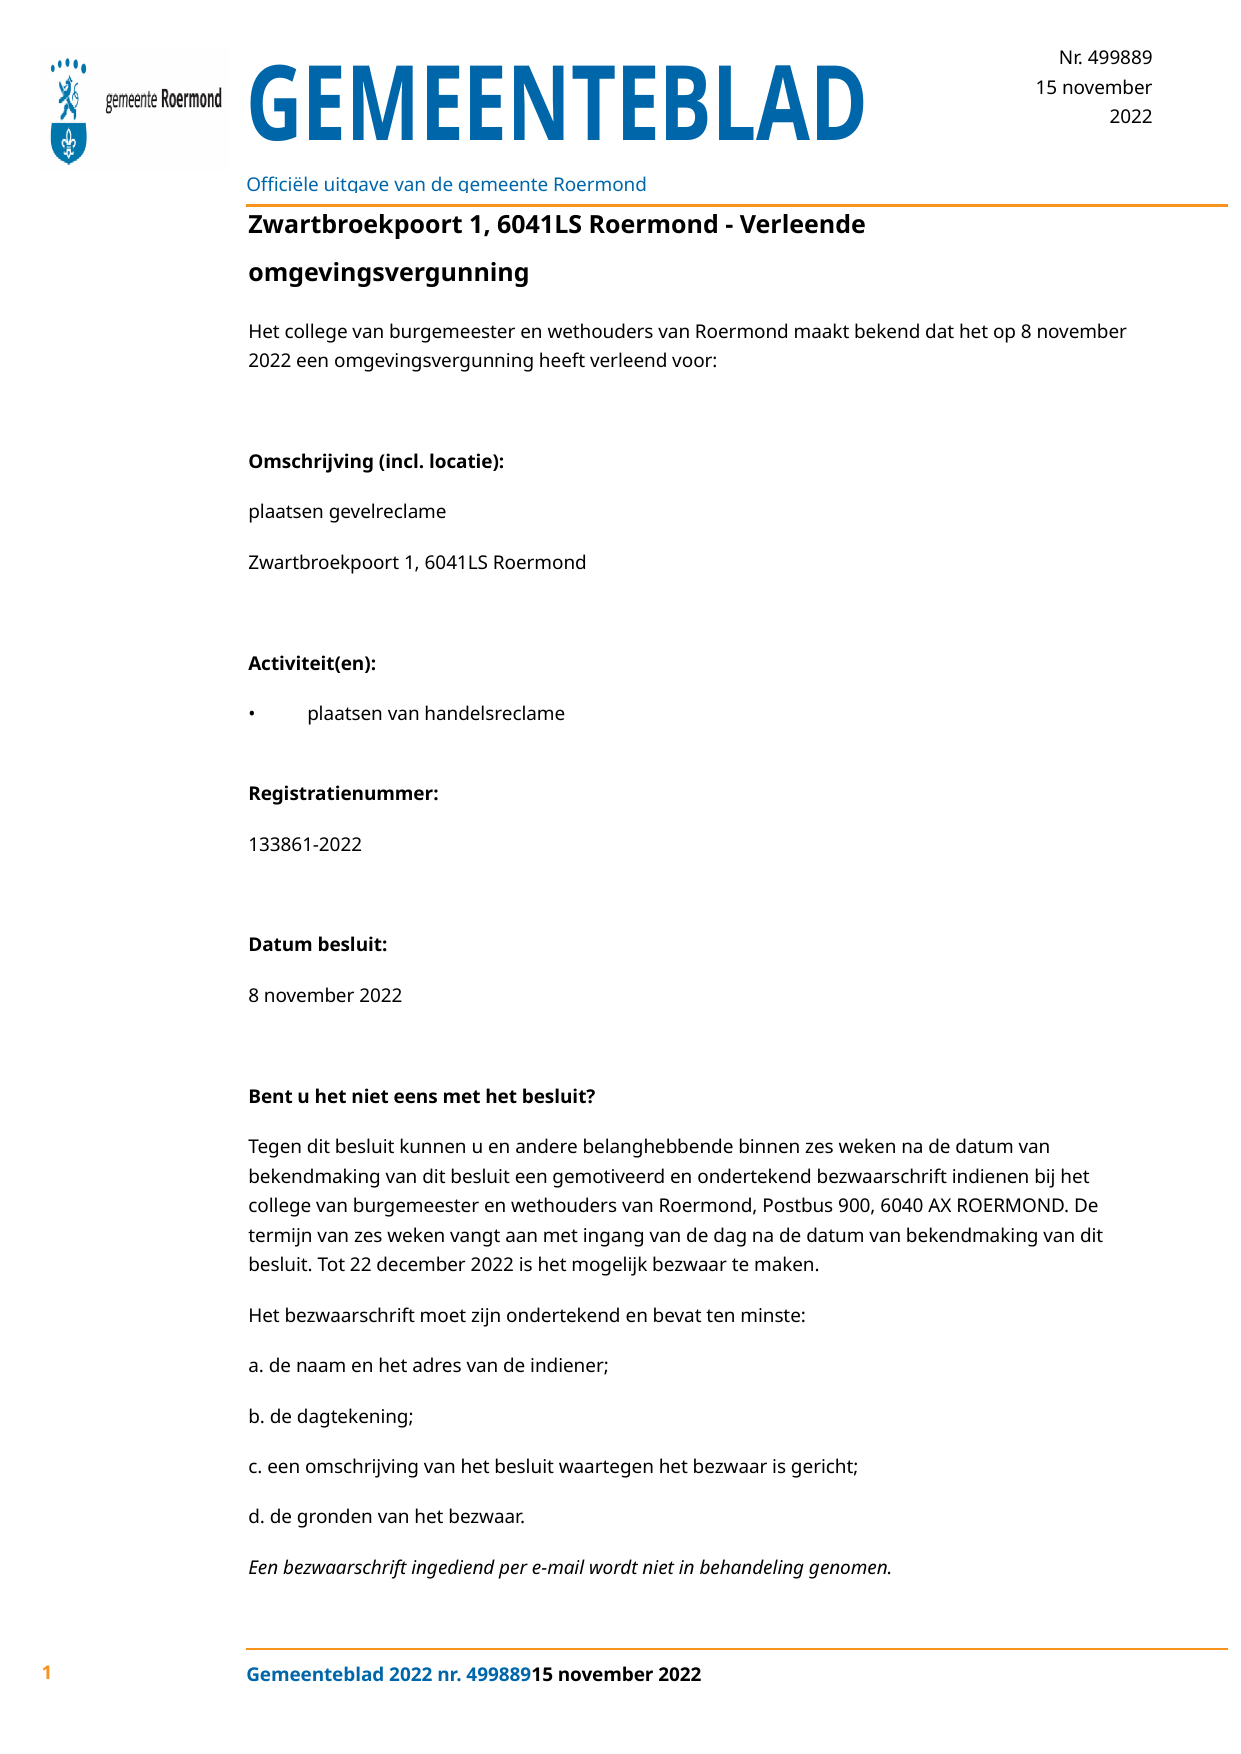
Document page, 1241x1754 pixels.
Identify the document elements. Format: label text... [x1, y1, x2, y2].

text Een bezwaarschrift ingediend per e-mail wordt niet in behandeling genomen. [248, 1554, 1152, 1580]
text Datum besluit: [248, 932, 1152, 957]
text Registratienummer: [248, 780, 1152, 806]
text Zwartbroekpoort 1, 6041LS Roermond - Verleende omgevingsvergunning [248, 207, 1152, 288]
text 8 november 2022 [248, 982, 1152, 1008]
text plaatsen gevelreclame [248, 499, 1152, 524]
text Het bezwaarschrift moet zijn ondertekend en bevat ten minste: [248, 1302, 1152, 1328]
text Bent u het niet eens met het besluit? [248, 1083, 1152, 1109]
text d. de gronden van het bezwaar. [248, 1504, 1152, 1529]
text Omschrijving (incl. locatie): [248, 448, 1152, 474]
text Tegen dit besluit kunnen u en andere belanghebbende binnen zes weken na de datum van bekendmaking van dit besluit een gemotiveerd en ondertekend bezwaarschrift indienen bij het college van burgemeester en wethouders van Roermond, Postbus 900, 6040 AX ROERMOND. De termijn van zes weken vangt aan met ingang van de dag na de datum van bekendmaking van dit besluit. Tot 22 december 2022 is het mogelijk bezwaar te maken. [248, 1133, 1152, 1277]
text 133861-2022 [248, 831, 1152, 857]
list plaatsen van handelsreclame [248, 700, 1152, 726]
text Activiteit(en): [248, 650, 1152, 676]
text Zwartbroekpoort 1, 6041LS Roermond [248, 549, 1152, 575]
text c. een omschrijving van het besluit waartegen het bezwaar is gericht; [248, 1453, 1152, 1479]
picture [41, 47, 231, 172]
text a. de naam en het adres van de indiener; [248, 1352, 1152, 1378]
text Het college van burgemeester en wethouders van Roermond maakt bekend dat het op 8 november 2022 een omgevingsvergunning heeft verleend voor: [248, 318, 1152, 373]
text b. de dagtekening; [248, 1403, 1152, 1429]
